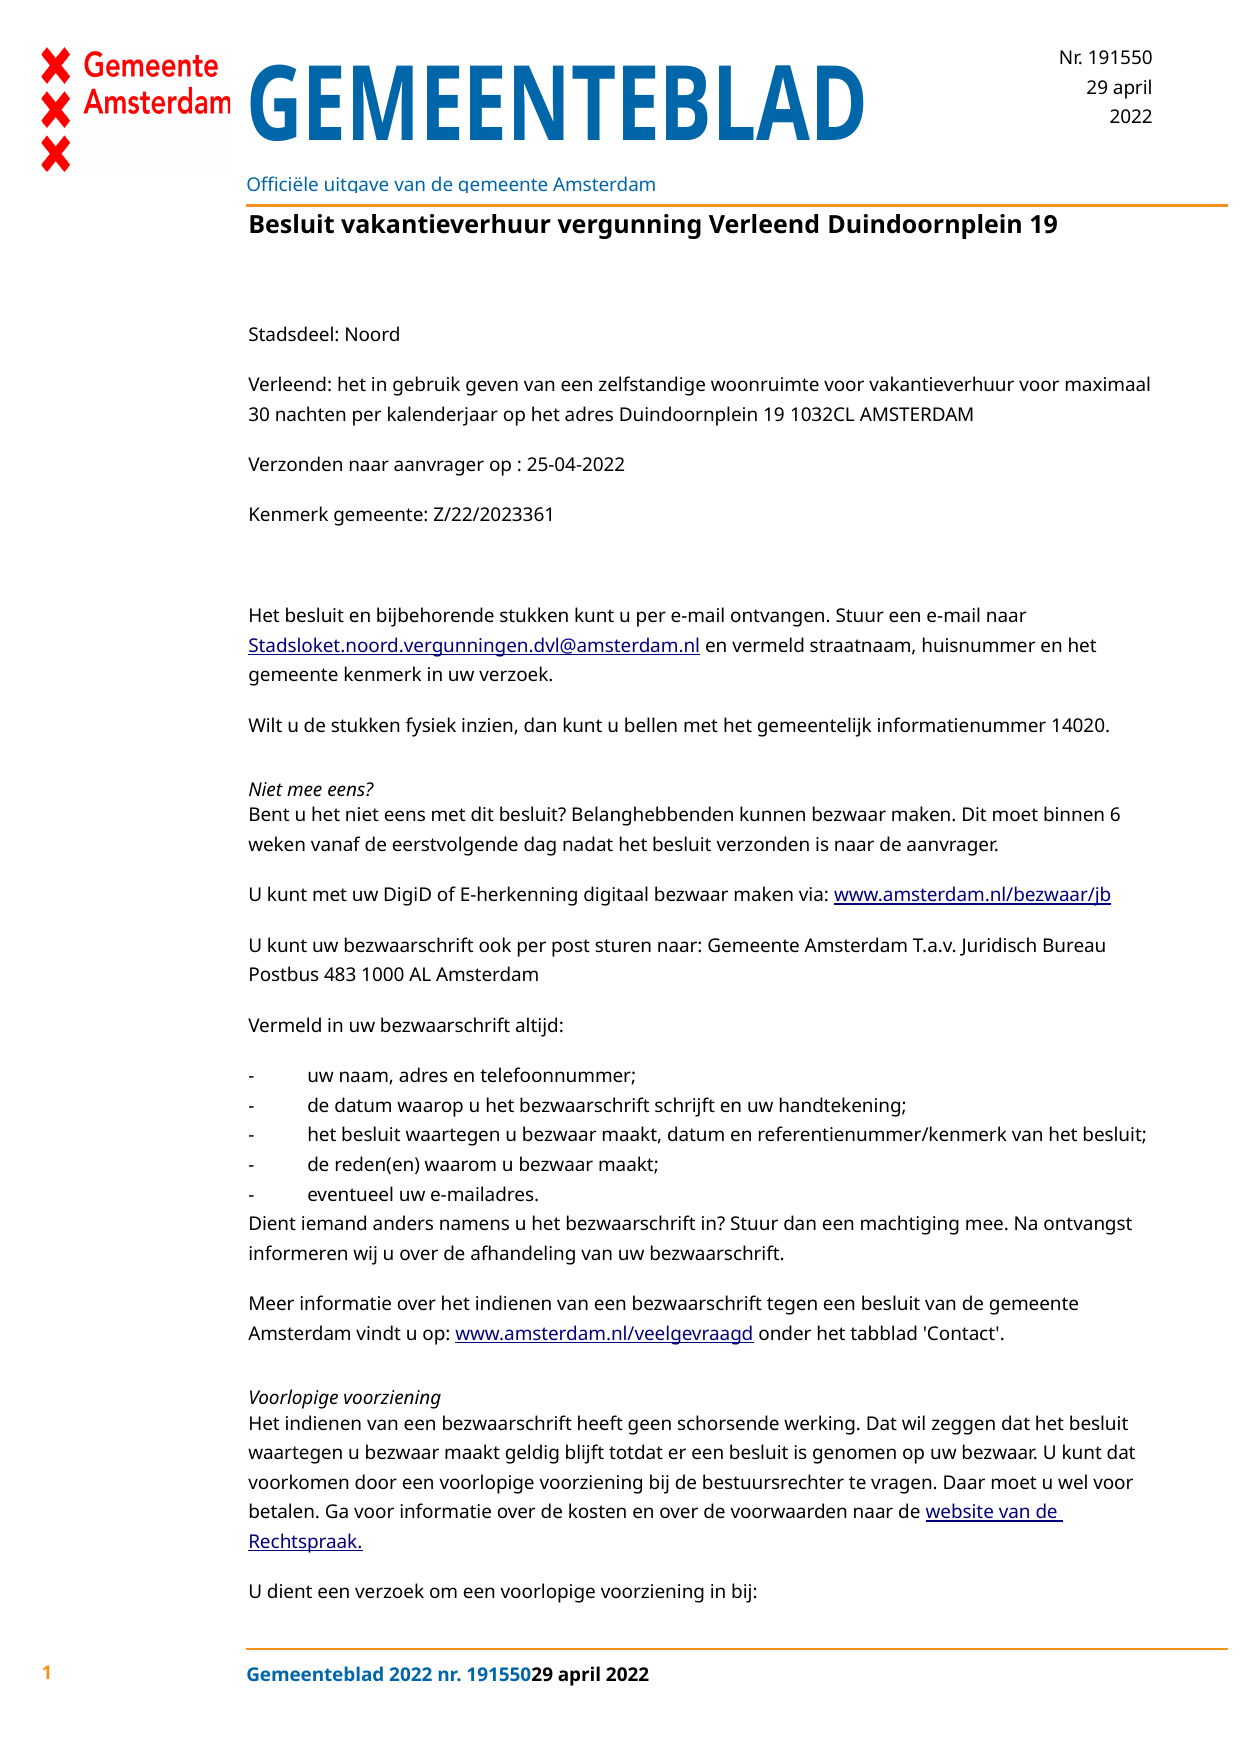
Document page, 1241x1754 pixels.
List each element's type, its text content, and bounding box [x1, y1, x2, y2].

text Meer informatie over het indienen van een bezwaarschrift tegen een besluit van de gemeente Amsterdam vindt u op: www.amsterdam.nl/veelgevraagd onder het tabblad 'Contact'. [248, 1290, 1152, 1346]
list het besluit waartegen u bezwaar maakt, datum en referentienummer/kenmerk van het besluit; [248, 1122, 1152, 1147]
text Niet mee eens? [248, 776, 1152, 802]
text Besluit vakantieverhuur vergunning Verleend Duindoornplein 19 [248, 207, 1152, 241]
text Het indienen van een bezwaarschrift heeft geen schorsende werking. Dat wil zeggen dat het besluit waartegen u bezwaar maakt geldig blijft totdat er een besluit is genomen op uw bezwaar. U kunt dat voorkomen door een voorlopige voorziening bij de bestuursrechter te vragen. Daar moet u wel voor betalen. Ga voor informatie over de kosten en over de voorwaarden naar de website van de Rechtspraak. [248, 1410, 1152, 1554]
text U kunt uw bezwaarschrift ook per post sturen naar: Gemeente Amsterdam T.a.v. Juridisch Bureau Postbus 483 1000 AL Amsterdam [248, 932, 1152, 987]
text Het besluit en bijbehorende stukken kunt u per e-mail ontvangen. Stuur een e-mail naar Stadsloket.noord.vergunningen.dvl@amsterdam.nl en vermeld straatnaam, huisnummer en het gemeente kenmerk in uw verzoek. [248, 602, 1152, 687]
text Bent u het niet eens met dit besluit? Belanghebbenden kunnen bezwaar maken. Dit moet binnen 6 weken vanaf de eerstvolgende dag nadat het besluit verzonden is naar de aanvrager. [248, 802, 1152, 857]
text Voorlopige voorziening [248, 1384, 1152, 1410]
picture [41, 47, 231, 172]
list de datum waarop u het bezwaarschrift schrijft en uw handtekening; [248, 1092, 1152, 1118]
text Vermeld in uw bezwaarschrift altijd: [248, 1012, 1152, 1038]
text Wilt u de stukken fysiek inzien, dan kunt u bellen met het gemeentelijk informatienummer 14020. [248, 712, 1152, 738]
text U dient een verzoek om een voorlopige voorziening in bij: [248, 1578, 1152, 1604]
list uw naam, adres en telefoonnummer; [248, 1062, 1152, 1088]
list de reden(en) waarom u bezwaar maakt; [248, 1151, 1152, 1177]
text Kenmerk gemeente: Z/22/2023361 [248, 502, 1152, 527]
text Verzonden naar aanvrager op : 25-04-2022 [248, 451, 1152, 477]
text Stadsdeel: Noord [248, 321, 1152, 346]
text Dient iemand anders namens u het bezwaarschrift in? Stuur dan een machtiging mee. Na ontvangst informeren wij u over de afhandeling van uw bezwaarschrift. [248, 1210, 1152, 1266]
text U kunt met uw DigiD of E-herkenning digitaal bezwaar maken via: www.amsterdam.nl/bezwaar/jb [248, 882, 1152, 907]
text Verleend: het in gebruik geven van een zelfstandige woonruimte voor vakantieverhuur voor maximaal 30 nachten per kalenderjaar op het adres Duindoornplein 19 1032CL AMSTERDAM [248, 371, 1152, 426]
list eventueel uw e-mailadres. [248, 1181, 1152, 1207]
